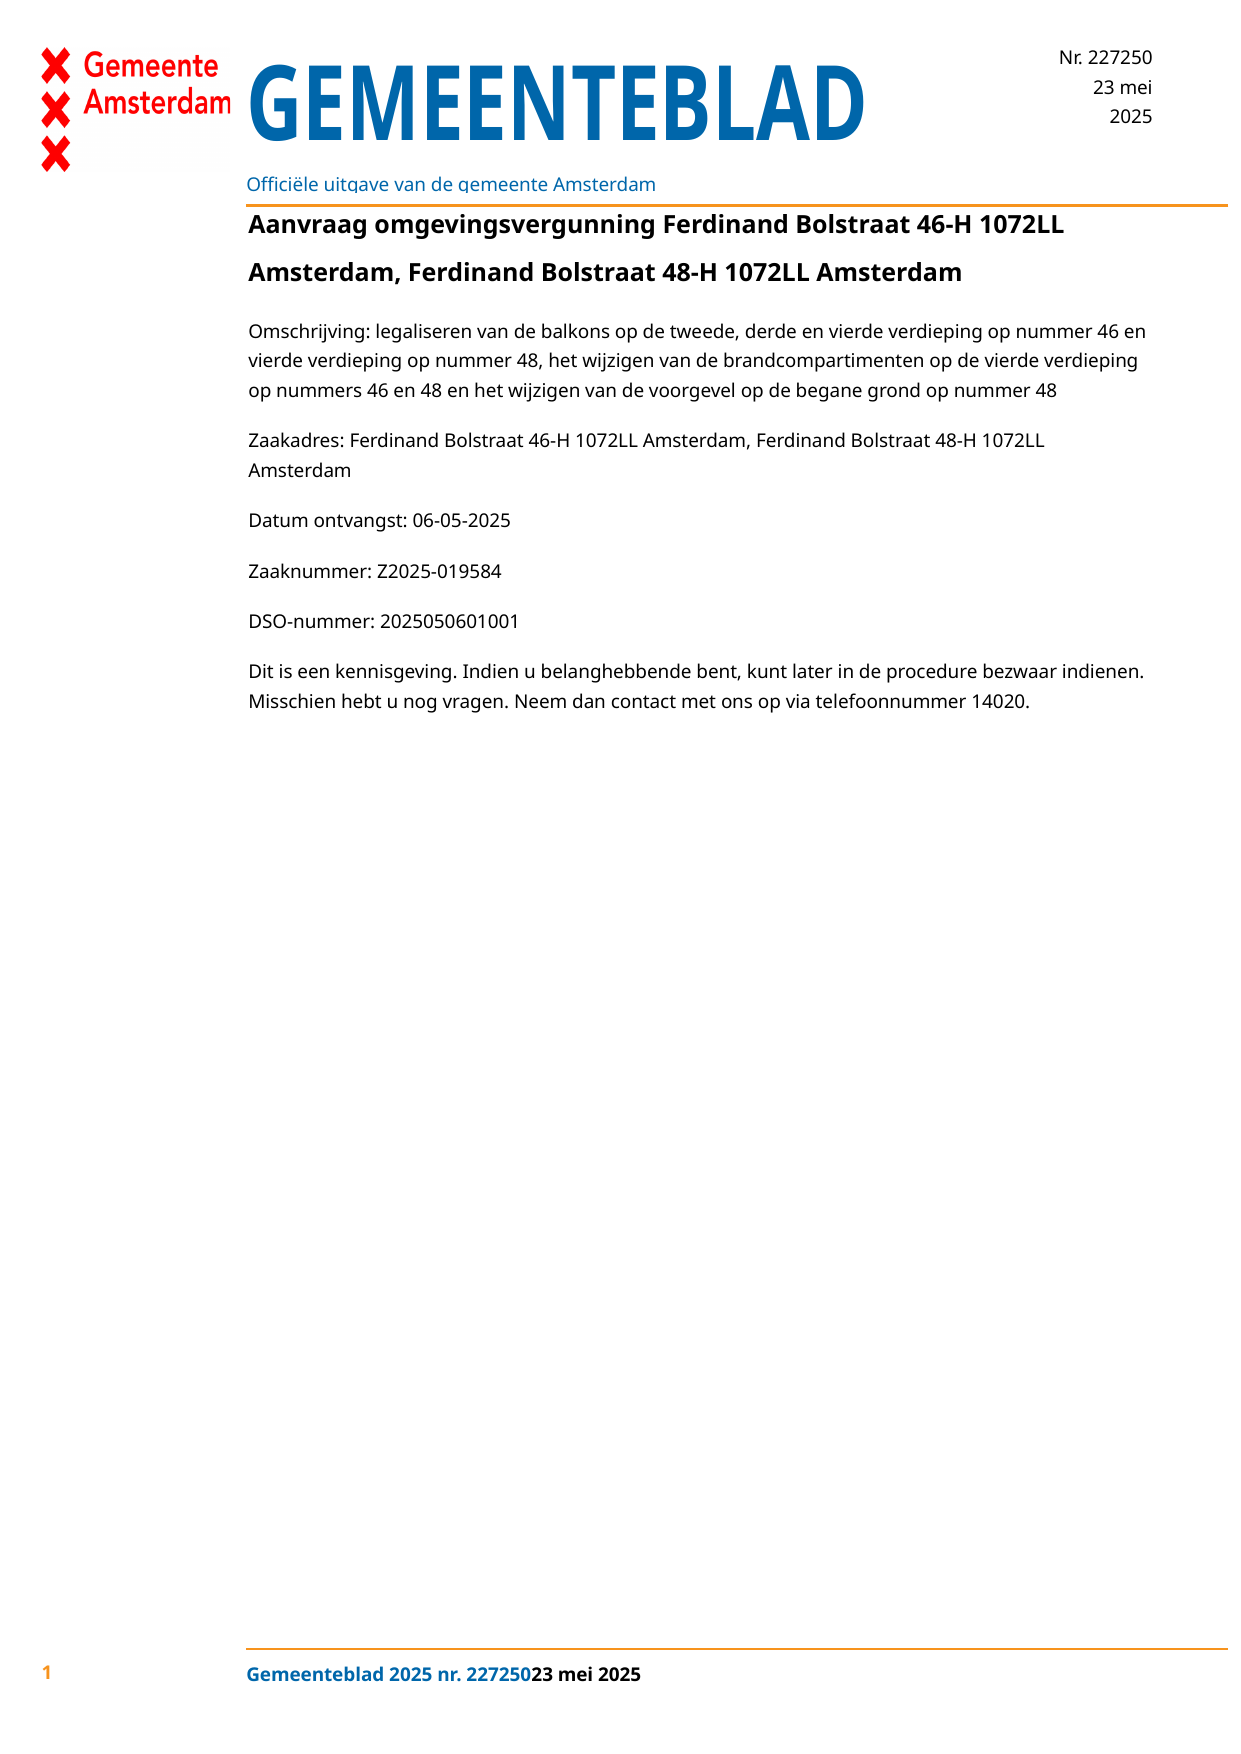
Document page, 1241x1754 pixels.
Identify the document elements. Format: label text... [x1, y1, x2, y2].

text DSO-nummer: 2025050601001 [248, 608, 1152, 634]
text Datum ontvangst: 06-05-2025 [248, 507, 1152, 533]
text Omschrijving: legaliseren van de balkons op de tweede, derde en vierde verdieping op nummer 46 en vierde verdieping op nummer 48, het wijzigen van de brandcompartimenten op de vierde verdieping op nummers 46 en 48 en het wijzigen van de voorgevel op de begane grond op nummer 48 [248, 318, 1152, 403]
text Zaakadres: Ferdinand Bolstraat 46-H 1072LL Amsterdam, Ferdinand Bolstraat 48-H 1072LL Amsterdam [248, 427, 1152, 483]
picture [41, 47, 231, 172]
text Aanvraag omgevingsvergunning Ferdinand Bolstraat 46-H 1072LL Amsterdam, Ferdinand Bolstraat 48-H 1072LL Amsterdam [248, 207, 1152, 288]
text Dit is een kennisgeving. Indien u belanghebbende bent, kunt later in de procedure bezwaar indienen. Misschien hebt u nog vragen. Neem dan contact met ons op via telefoonnummer 14020. [248, 659, 1152, 714]
text Zaaknummer: Z2025-019584 [248, 558, 1152, 584]
